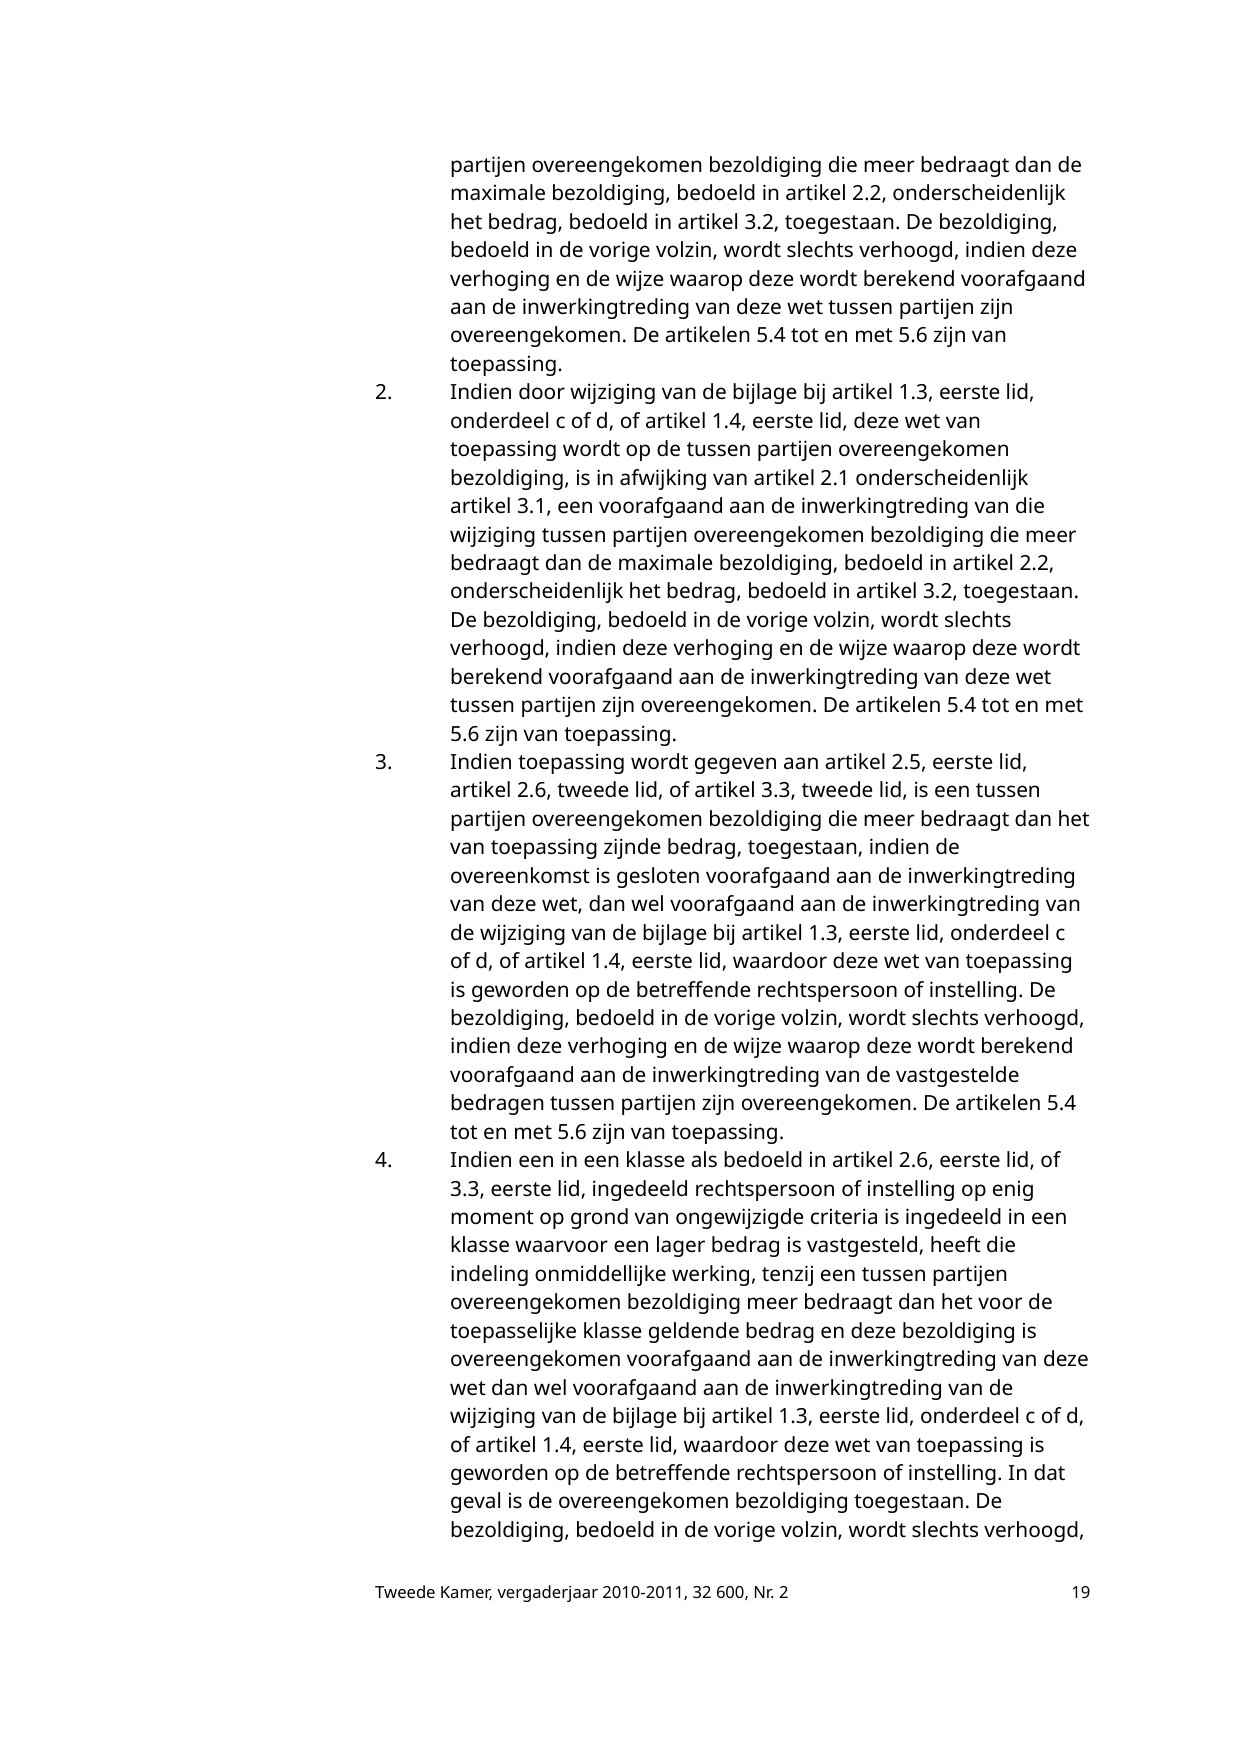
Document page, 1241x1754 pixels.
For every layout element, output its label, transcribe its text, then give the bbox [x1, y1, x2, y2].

list Indien door wijziging van de bijlage bij artikel 1.3, eerste lid, onderdeel c of d, of artikel 1.4, eerste lid, deze wet van toepassing wordt op de tussen partijen overeengekomen bezoldiging, is in afwijking van artikel 2.1 onderscheidenlijk artikel 3.1, een voorafgaand aan de inwerkingtreding van die wijziging tussen partijen overeengekomen bezoldiging die meer bedraagt dan de maximale bezoldiging, bedoeld in artikel 2.2, onderscheidenlijk het bedrag, bedoeld in artikel 3.2, toegestaan. De bezoldiging, bedoeld in de vorige volzin, wordt slechts verhoogd, indien deze verhoging en de wijze waarop deze wordt berekend voorafgaand aan de inwerkingtreding van deze wet tussen partijen zijn overeengekomen. De artikelen 5.4 tot en met 5.6 zijn van toepassing. [375, 377, 1090, 747]
list partijen overeengekomen bezoldiging die meer bedraagt dan de maximale bezoldiging, bedoeld in artikel 2.2, onderscheidenlijk het bedrag, bedoeld in artikel 3.2, toegestaan. De bezoldiging, bedoeld in de vorige volzin, wordt slechts verhoogd, indien deze verhoging en de wijze waarop deze wordt berekend voorafgaand aan de inwerkingtreding van deze wet tussen partijen zijn overeengekomen. De artikelen 5.4 tot en met 5.6 zijn van toepassing. [375, 150, 1090, 377]
list Indien toepassing wordt gegeven aan artikel 2.5, eerste lid, artikel 2.6, tweede lid, of artikel 3.3, tweede lid, is een tussen partijen overeengekomen bezoldiging die meer bedraagt dan het van toepassing zijnde bedrag, toegestaan, indien de overeenkomst is gesloten voorafgaand aan de inwerkingtreding van deze wet, dan wel voorafgaand aan de inwerkingtreding van de wijziging van de bijlage bij artikel 1.3, eerste lid, onderdeel c of d, of artikel 1.4, eerste lid, waardoor deze wet van toepassing is geworden op de betreffende rechtspersoon of instelling. De bezoldiging, bedoeld in de vorige volzin, wordt slechts verhoogd, indien deze verhoging en de wijze waarop deze wordt berekend voorafgaand aan de inwerkingtreding van de vastgestelde bedragen tussen partijen zijn overeengekomen. De artikelen 5.4 tot en met 5.6 zijn van toepassing. [375, 747, 1090, 1145]
list Indien een in een klasse als bedoeld in artikel 2.6, eerste lid, of 3.3, eerste lid, ingedeeld rechtspersoon of instelling op enig moment op grond van ongewijzigde criteria is ingedeeld in een klasse waarvoor een lager bedrag is vastgesteld, heeft die indeling onmiddellijke werking, tenzij een tussen partijen overeengekomen bezoldiging meer bedraagt dan het voor de toepasselijke klasse geldende bedrag en deze bezoldiging is overeengekomen voorafgaand aan de inwerkingtreding van deze wet dan wel voorafgaand aan de inwerkingtreding van de wijziging van de bijlage bij artikel 1.3, eerste lid, onderdeel c of d, of artikel 1.4, eerste lid, waardoor deze wet van toepassing is geworden op de betreffende rechtspersoon of instelling. In dat geval is de overeengekomen bezoldiging toegestaan. De bezoldiging, bedoeld in de vorige volzin, wordt slechts verhoogd, [375, 1145, 1090, 1543]
